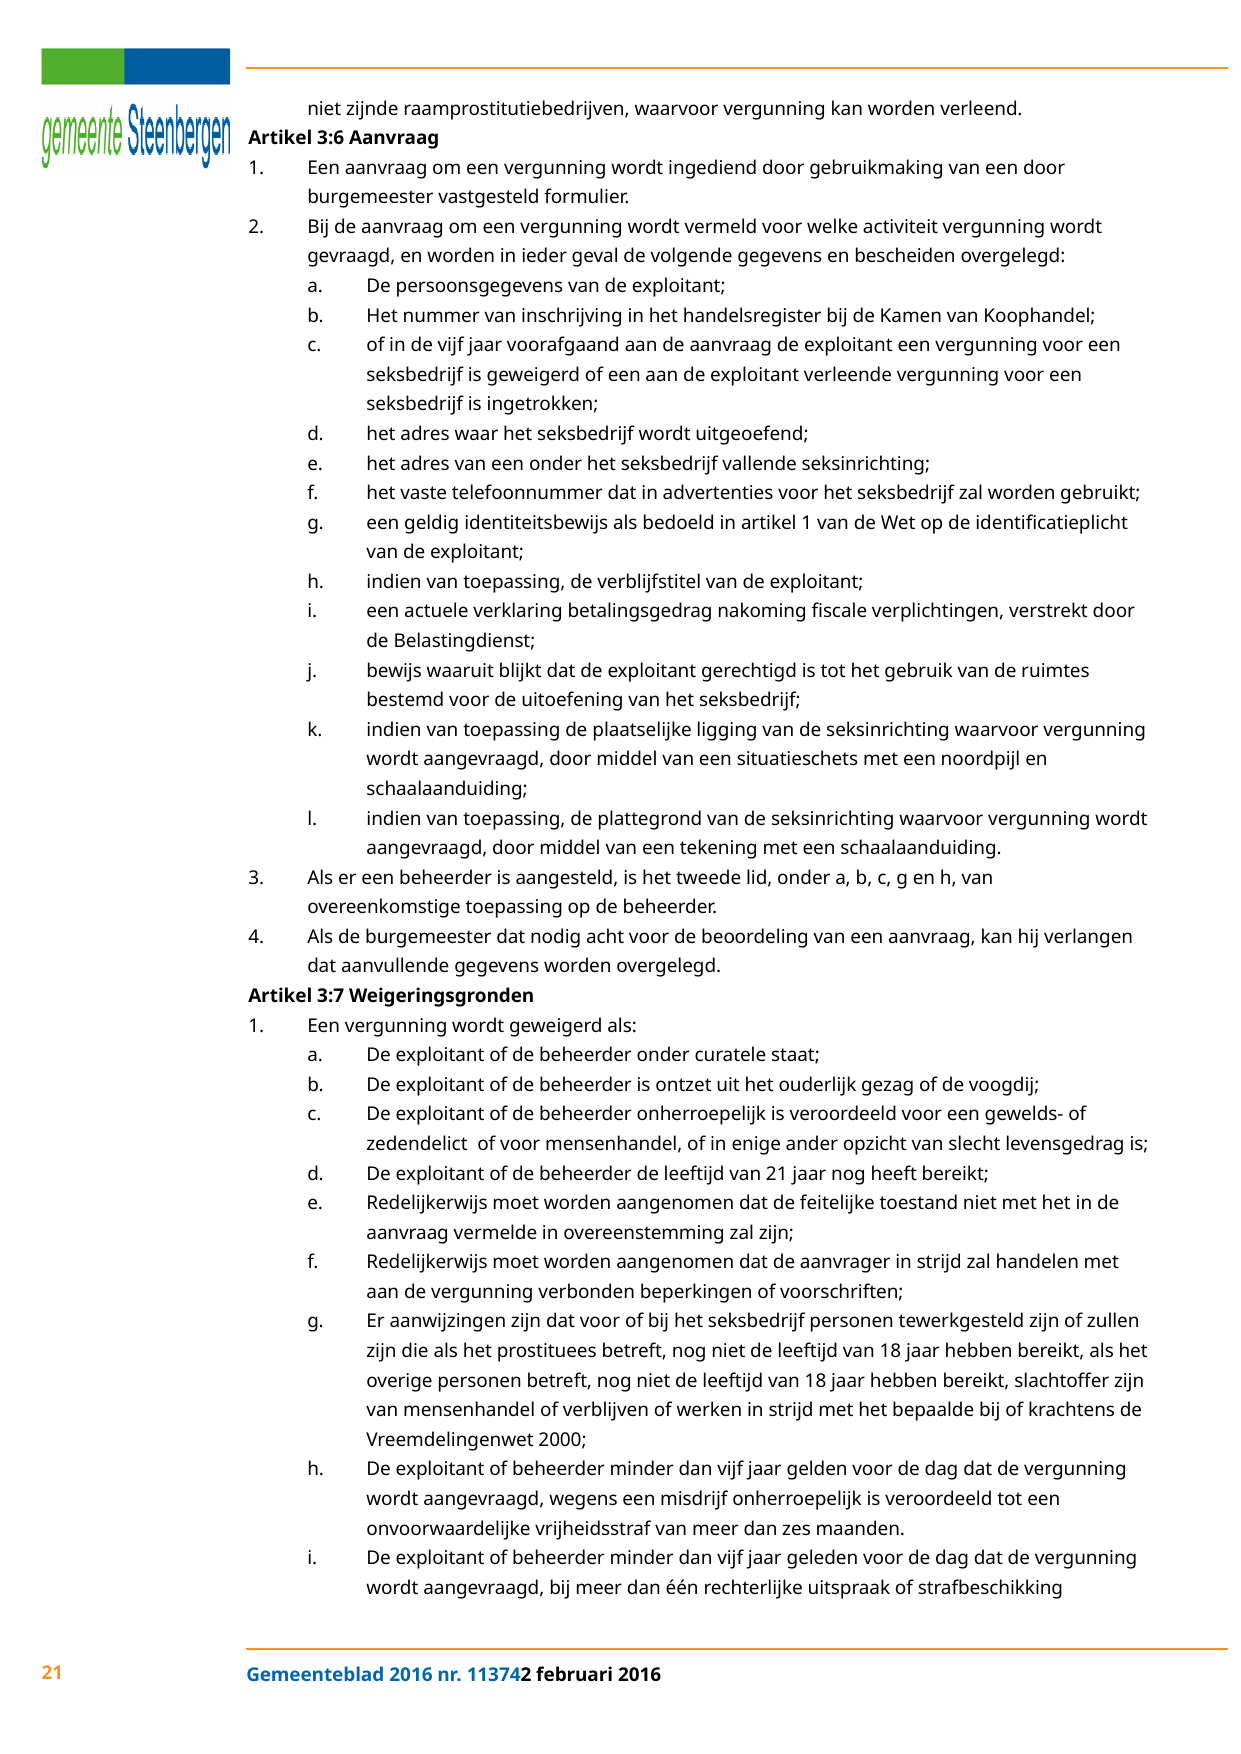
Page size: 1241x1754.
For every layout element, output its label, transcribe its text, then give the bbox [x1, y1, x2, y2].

list De exploitant of de beheerder onherroepelijk is veroordeeld voor een gewelds- of zedendelict of voor mensenhandel, of in enige ander opzicht van slecht levensgedrag is; [307, 1101, 1152, 1156]
picture [41, 47, 231, 172]
list niet zijnde raamprostitutiebedrijven, waarvoor vergunning kan worden verleend. [248, 95, 1152, 121]
list Er aanwijzingen zijn dat voor of bij het seksbedrijf personen tewerkgesteld zijn of zullen zijn die als het prostituees betreft, nog niet de leeftijd van 18 jaar hebben bereikt, als het overige personen betreft, nog niet de leeftijd van 18 jaar hebben bereikt, slachtoffer zijn van mensenhandel of verblijven of werken in strijd met het bepaalde bij of krachtens de Vreemdelingenwet 2000; [307, 1308, 1152, 1452]
list Een vergunning wordt geweigerd als: [248, 1012, 1152, 1038]
list het adres van een onder het seksbedrijf vallende seksinrichting; [307, 450, 1152, 476]
list indien van toepassing de plaatselijke ligging van de seksinrichting waarvoor vergunning wordt aangevraagd, door middel van een situatieschets met een noordpijl en schaalaanduiding; [307, 716, 1152, 801]
list het adres waar het seksbedrijf wordt uitgeoefend; [307, 420, 1152, 446]
list Redelijkerwijs moet worden aangenomen dat de aanvrager in strijd zal handelen met aan de vergunning verbonden beperkingen of voorschriften; [307, 1248, 1152, 1304]
list of in de vijf jaar voorafgaand aan de aanvraag de exploitant een vergunning voor een seksbedrijf is geweigerd of een aan de exploitant verleende vergunning voor een seksbedrijf is ingetrokken; [307, 331, 1152, 416]
list een geldig identiteitsbewijs als bedoeld in artikel 1 van de Wet op de identificatieplicht van de exploitant; [307, 509, 1152, 564]
list indien van toepassing, de plattegrond van de seksinrichting waarvoor vergunning wordt aangevraagd, door middel van een tekening met een schaalaanduiding. [307, 805, 1152, 860]
list Bij de aanvraag om een vergunning wordt vermeld voor welke activiteit vergunning wordt gevraagd, en worden in ieder geval de volgende gegevens en bescheiden overgelegd: [248, 213, 1152, 268]
list het vaste telefoonnummer dat in advertenties voor het seksbedrijf zal worden gebruikt; [307, 479, 1152, 505]
text Artikel 3:6 Aanvraag [248, 124, 1152, 150]
list indien van toepassing, de verblijfstitel van de exploitant; [307, 568, 1152, 594]
list De exploitant of de beheerder onder curatele staat; [307, 1041, 1152, 1067]
list De exploitant of de beheerder de leeftijd van 21 jaar nog heeft bereikt; [307, 1160, 1152, 1186]
text Artikel 3:7 Weigeringsgronden [248, 982, 1152, 1008]
list Als de burgemeester dat nodig acht voor de beoordeling van een aanvraag, kan hij verlangen dat aanvullende gegevens worden overgelegd. [248, 923, 1152, 978]
list De exploitant of beheerder minder dan vijf jaar geleden voor de dag dat de vergunning wordt aangevraagd, bij meer dan één rechterlijke uitspraak of strafbeschikking [307, 1544, 1152, 1600]
list bewijs waaruit blijkt dat de exploitant gerechtigd is tot het gebruik van de ruimtes bestemd voor de uitoefening van het seksbedrijf; [307, 657, 1152, 712]
list een actuele verklaring betalingsgedrag nakoming fiscale verplichtingen, verstrekt door de Belastingdienst; [307, 598, 1152, 653]
list De exploitant of de beheerder is ontzet uit het ouderlijk gezag of de voogdij; [307, 1071, 1152, 1097]
list Een aanvraag om een vergunning wordt ingediend door gebruikmaking van een door burgemeester vastgesteld formulier. [248, 154, 1152, 209]
list De persoonsgegevens van de exploitant; [307, 272, 1152, 298]
list Als er een beheerder is aangesteld, is het tweede lid, onder a, b, c, g en h, van overeenkomstige toepassing op de beheerder. [248, 864, 1152, 919]
list Het nummer van inschrijving in het handelsregister bij de Kamen van Koophandel; [307, 302, 1152, 328]
list De exploitant of beheerder minder dan vijf jaar gelden voor de dag dat de vergunning wordt aangevraagd, wegens een misdrijf onherroepelijk is veroordeeld tot een onvoorwaardelijke vrijheidsstraf van meer dan zes maanden. [307, 1456, 1152, 1541]
list Redelijkerwijs moet worden aangenomen dat de feitelijke toestand niet met het in de aanvraag vermelde in overeenstemming zal zijn; [307, 1189, 1152, 1245]
